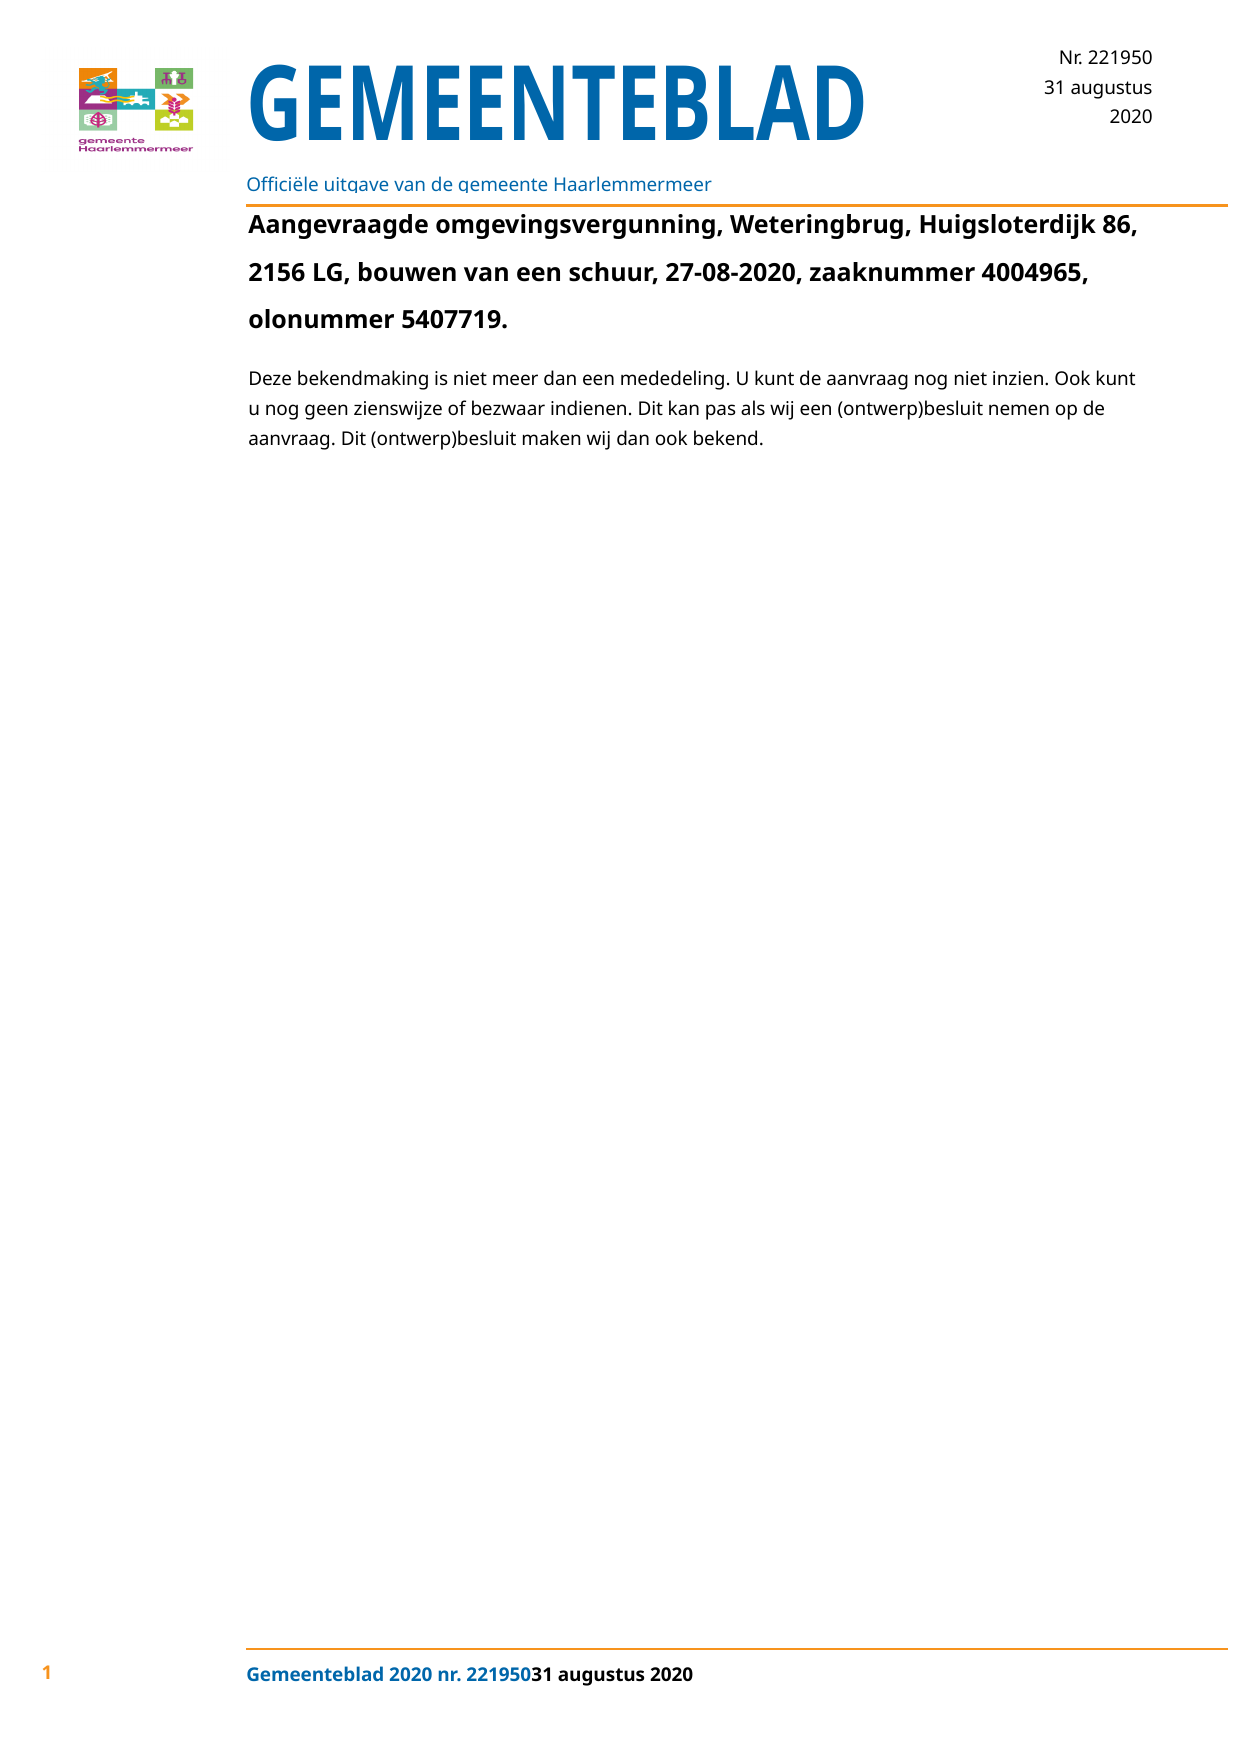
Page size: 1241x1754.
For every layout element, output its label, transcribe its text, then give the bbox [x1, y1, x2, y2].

picture [41, 47, 231, 172]
text Aangevraagde omgevingsvergunning, Weteringbrug, Huigsloterdijk 86, 2156 LG, bouwen van een schuur, 27-08-2020, zaaknummer 4004965, olonummer 5407719. [248, 207, 1152, 336]
text Deze bekendmaking is niet meer dan een mededeling. U kunt de aanvraag nog niet inzien. Ook kunt u nog geen zienswijze of bezwaar indienen. Dit kan pas als wij een (ontwerp)besluit nemen op de aanvraag. Dit (ontwerp)besluit maken wij dan ook bekend. [248, 366, 1152, 450]
